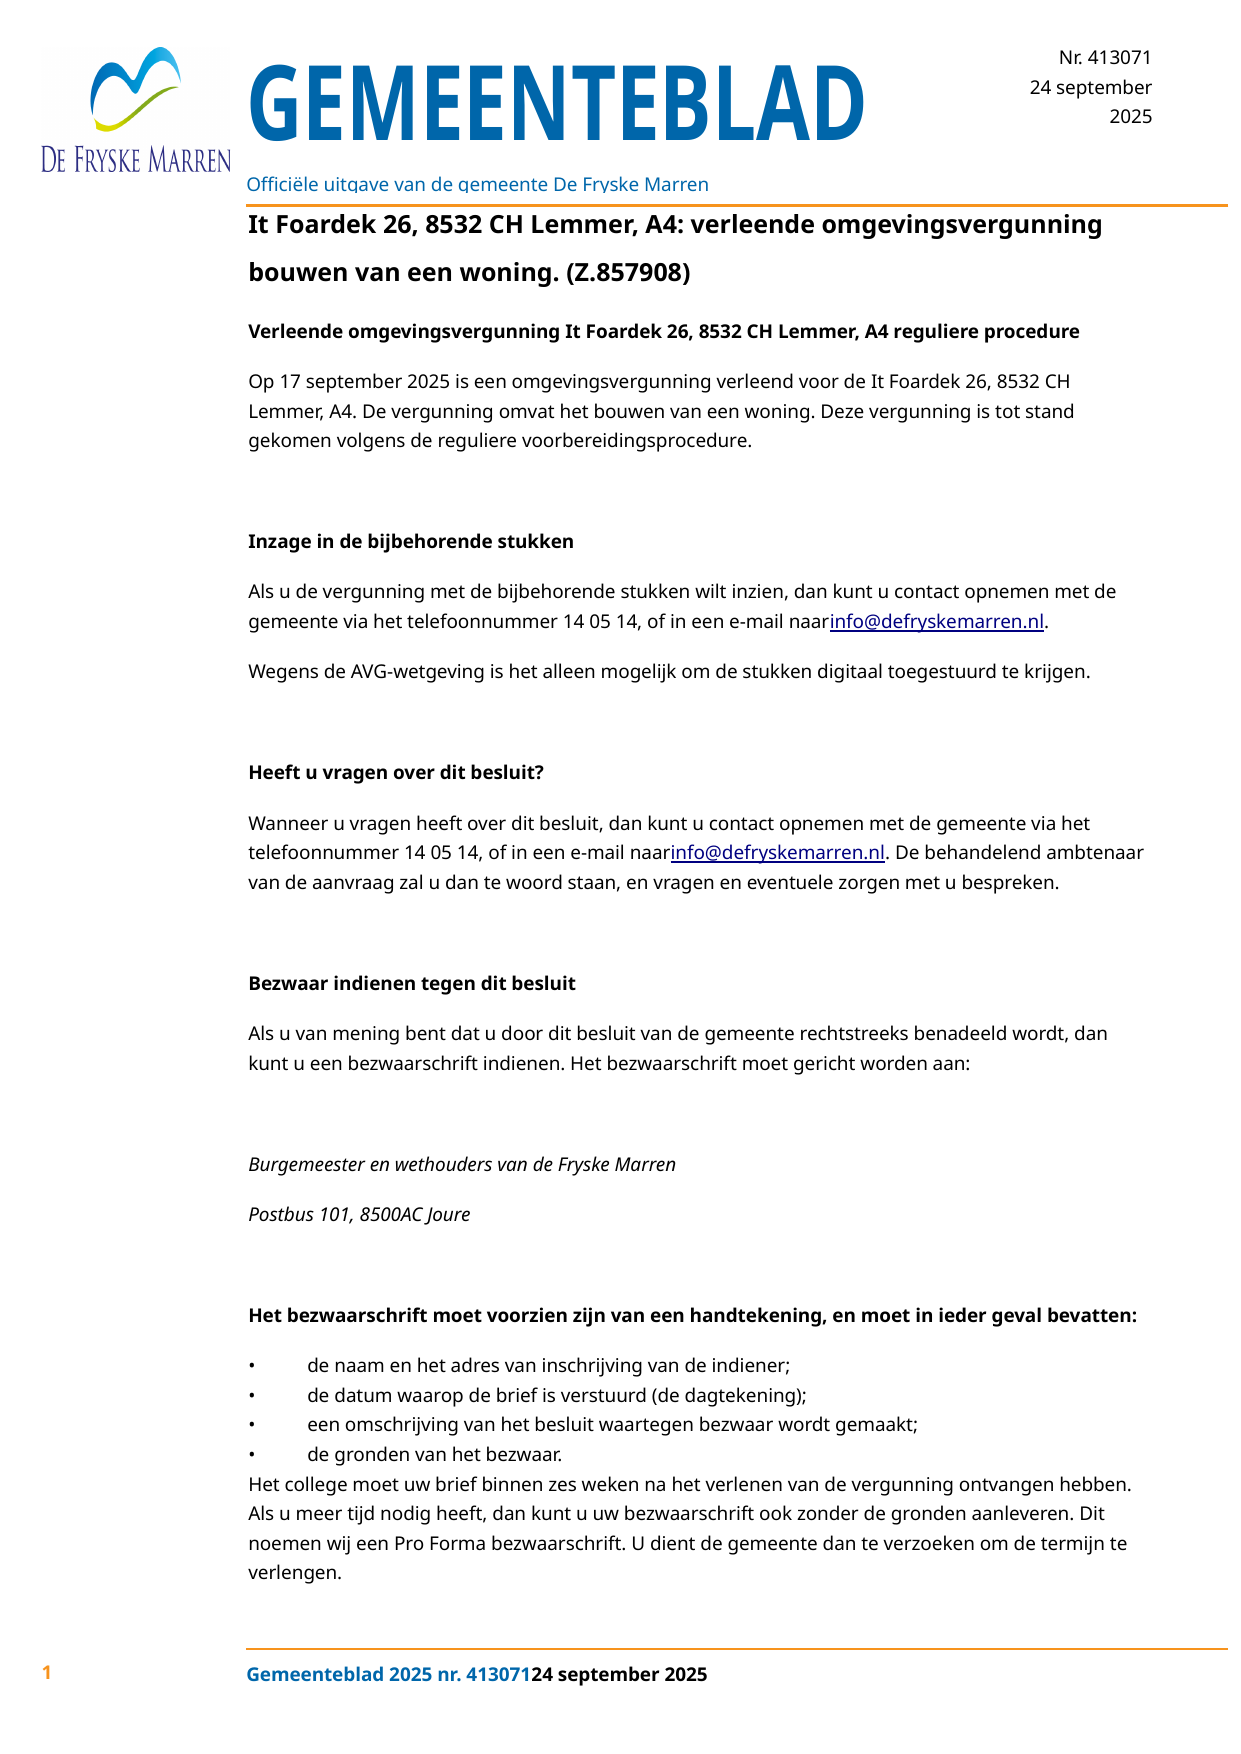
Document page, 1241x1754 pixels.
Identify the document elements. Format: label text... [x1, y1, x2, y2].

list de gronden van het bezwaar. [248, 1441, 1152, 1467]
text It Foardek 26, 8532 CH Lemmer, A4: verleende omgevingsvergunning bouwen van een woning. (Z.857908) [248, 207, 1152, 288]
text Wanneer u vragen heeft over dit besluit, dan kunt u contact opnemen met de gemeente via het telefoonnummer 14 05 14, of in een e-mail naarinfo@defryskemarren.nl. De behandelend ambtenaar van de aanvraag zal u dan te woord staan, en vragen en eventuele zorgen met u bespreken. [248, 810, 1152, 895]
text Inzage in de bijbehorende stukken [248, 528, 1152, 554]
text Het college moet uw brief binnen zes weken na het verlenen van de vergunning ontvangen hebben. Als u meer tijd nodig heeft, dan kunt u uw bezwaarschrift ook zonder de gronden aanleveren. Dit noemen wij een Pro Forma bezwaarschrift. U dient de gemeente dan te verzoeken om de termijn te verlengen. [248, 1471, 1152, 1585]
text Verleende omgevingsvergunning It Foardek 26, 8532 CH Lemmer, A4 reguliere procedure [248, 318, 1152, 344]
list de naam en het adres van inschrijving van de indiener; [248, 1352, 1152, 1378]
text Heeft u vragen over dit besluit? [248, 759, 1152, 785]
text Wegens de AVG-wetgeving is het alleen mogelijk om de stukken digitaal toegestuurd te krijgen. [248, 659, 1152, 684]
text Op 17 september 2025 is een omgevingsvergunning verleend voor de It Foardek 26, 8532 CH Lemmer, A4. De vergunning omvat het bouwen van een woning. Deze vergunning is tot stand gekomen volgens de reguliere voorbereidingsprocedure. [248, 368, 1152, 453]
text Bezwaar indienen tegen dit besluit [248, 970, 1152, 996]
list een omschrijving van het besluit waartegen bezwaar wordt gemaakt; [248, 1412, 1152, 1437]
text Postbus 101, 8500AC Joure [248, 1201, 1152, 1227]
list de datum waarop de brief is verstuurd (de dagtekening); [248, 1382, 1152, 1408]
text Het bezwaarschrift moet voorzien zijn van een handtekening, en moet in ieder geval bevatten: [248, 1302, 1152, 1328]
text Als u de vergunning met de bijbehorende stukken wilt inzien, dan kunt u contact opnemen met de gemeente via het telefoonnummer 14 05 14, of in een e-mail naarinfo@defryskemarren.nl. [248, 579, 1152, 634]
text Als u van mening bent dat u door dit besluit van de gemeente rechtstreeks benadeeld wordt, dan kunt u een bezwaarschrift indienen. Het bezwaarschrift moet gericht worden aan: [248, 1020, 1152, 1076]
text Burgemeester en wethouders van de Fryske Marren [248, 1151, 1152, 1177]
picture [41, 47, 231, 172]
